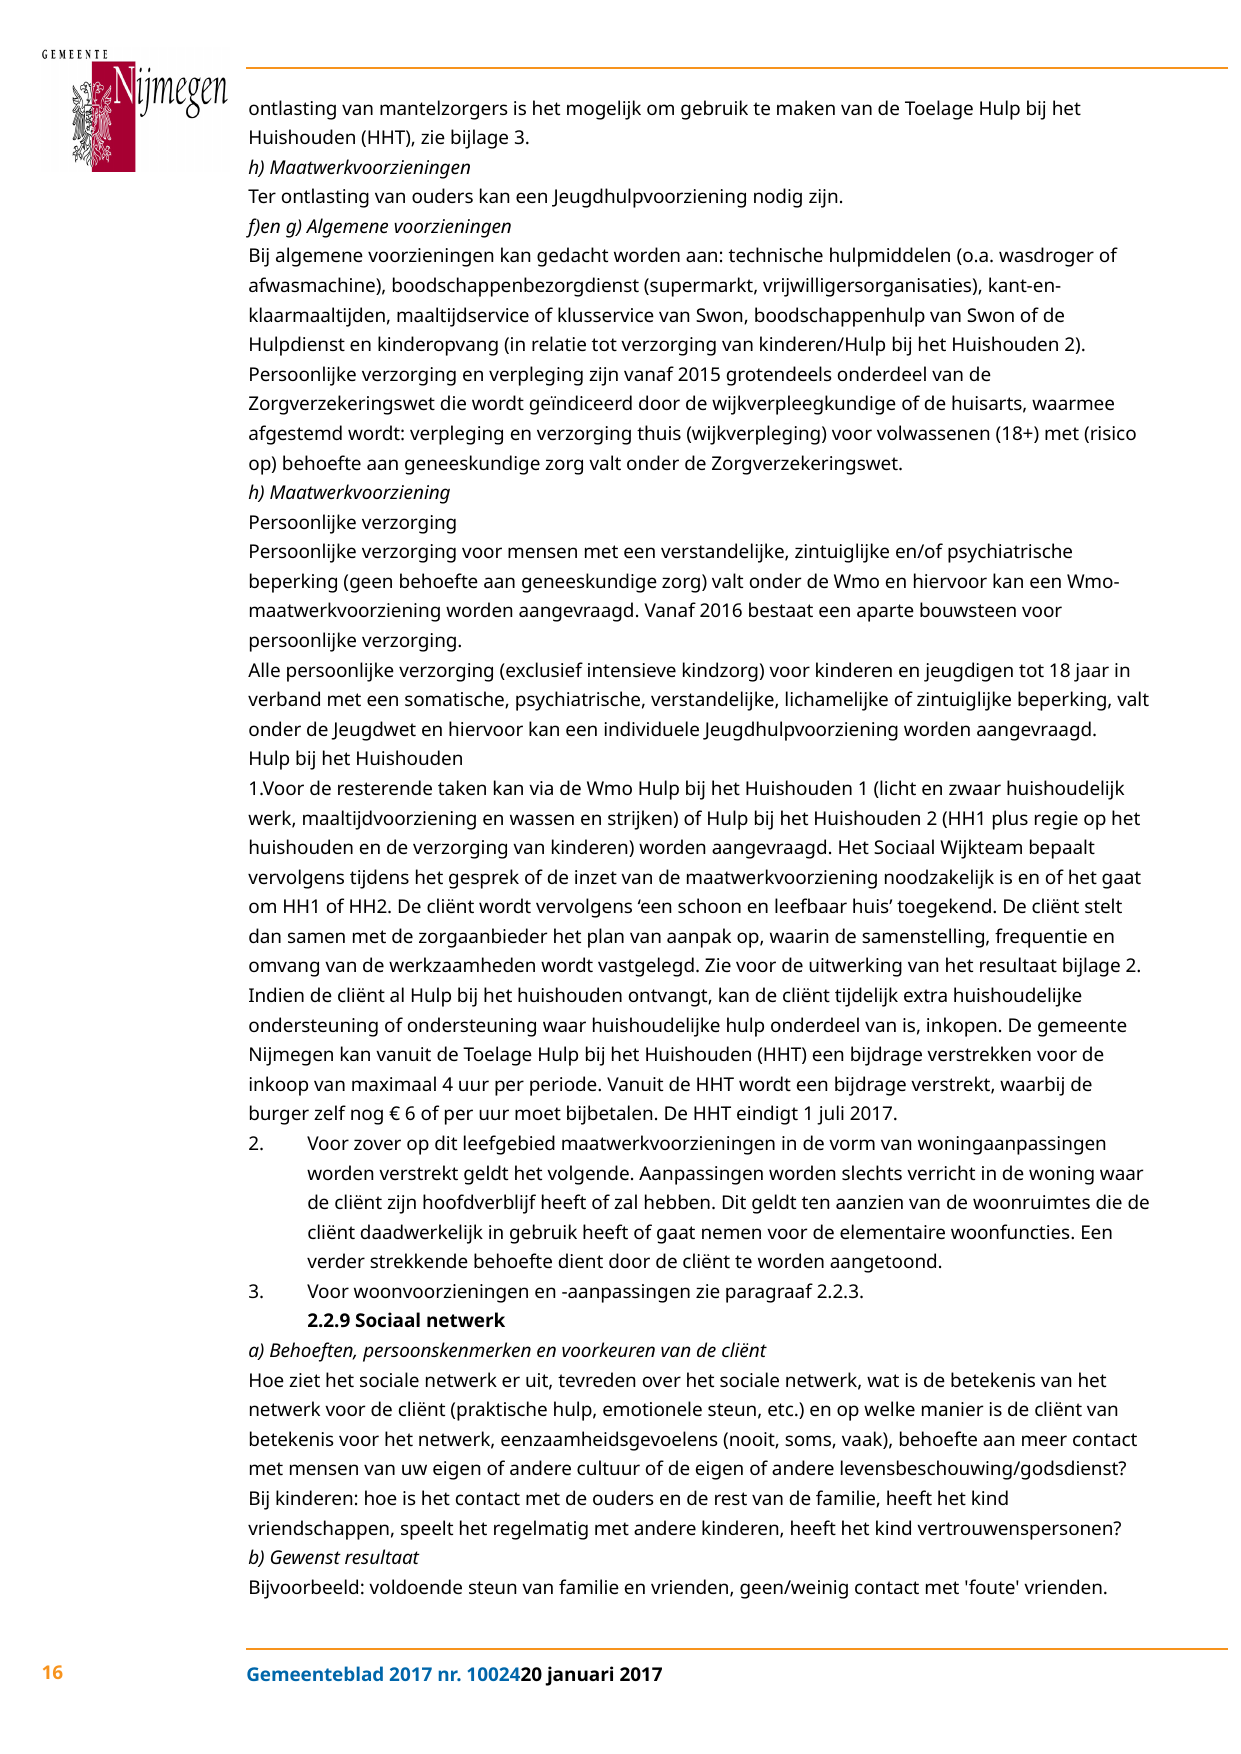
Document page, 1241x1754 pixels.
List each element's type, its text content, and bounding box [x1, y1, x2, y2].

text Bij algemene voorzieningen kan gedacht worden aan: technische hulpmiddelen (o.a. wasdroger of afwasmachine), boodschappenbezorgdienst (supermarkt, vrijwilligersorganisaties), kant-en-klaarmaaltijden, maaltijdservice of klusservice van Swon, boodschappenhulp van Swon of de Hulpdienst en kinderopvang (in relatie tot verzorging van kinderen/Hulp bij het Huishouden 2). [248, 243, 1152, 357]
text f)en g) Algemene voorzieningen [248, 213, 1152, 239]
list Voor zover op dit leefgebied maatwerkvoorzieningen in de vorm van woningaanpassingen worden verstrekt geldt het volgende. Aanpassingen worden slechts verricht in de woning waar de cliënt zijn hoofdverblijf heeft of zal hebben. Dit geldt ten aanzien van de woonruimtes die de cliënt daadwerkelijk in gebruik heeft of gaat nemen voor de elementaire woonfuncties. Een verder strekkende behoefte dient door de cliënt te worden aangetoond. [248, 1130, 1152, 1274]
text b) Gewenst resultaat [248, 1544, 1152, 1570]
picture [41, 47, 231, 172]
text ontlasting van mantelzorgers is het mogelijk om gebruik te maken van de Toelage Hulp bij het Huishouden (HHT), zie bijlage 3. [248, 95, 1152, 150]
text h) Maatwerkvoorziening [248, 479, 1152, 505]
text Indien de cliënt al Hulp bij het huishouden ontvangt, kan de cliënt tijdelijk extra huishoudelijke ondersteuning of ondersteuning waar huishoudelijke hulp onderdeel van is, inkopen. De gemeente Nijmegen kan vanuit de Toelage Hulp bij het Huishouden (HHT) een bijdrage verstrekken voor de inkoop van maximaal 4 uur per periode. Vanuit de HHT wordt een bijdrage verstrekt, waarbij de burger zelf nog € 6 of per uur moet bijbetalen. De HHT eindigt 1 juli 2017. [248, 982, 1152, 1126]
text 1.Voor de resterende taken kan via de Wmo Hulp bij het Huishouden 1 (licht en zwaar huishoudelijk werk, maaltijdvoorziening en wassen en strijken) of Hulp bij het Huishouden 2 (HH1 plus regie op het huishouden en de verzorging van kinderen) worden aangevraagd. Het Sociaal Wijkteam bepaalt vervolgens tijdens het gesprek of de inzet van de maatwerkvoorziening noodzakelijk is en of het gaat om HH1 of HH2. De cliënt wordt vervolgens ‘een schoon en leefbaar huis’ toegekend. De cliënt stelt dan samen met de zorgaanbieder het plan van aanpak op, waarin de samenstelling, frequentie en omvang van de werkzaamheden wordt vastgelegd. Zie voor de uitwerking van het resultaat bijlage 2. [248, 775, 1152, 978]
text Persoonlijke verzorging voor mensen met een verstandelijke, zintuiglijke en/of psychiatrische beperking (geen behoefte aan geneeskundige zorg) valt onder de Wmo en hiervoor kan een Wmo-maatwerkvoorziening worden aangevraagd. Vanaf 2016 bestaat een aparte bouwsteen voor persoonlijke verzorging. [248, 538, 1152, 653]
text Persoonlijke verzorging [248, 509, 1152, 535]
text Bijvoorbeeld: voldoende steun van familie en vrienden, geen/weinig contact met 'foute' vrienden. [248, 1574, 1152, 1600]
text h) Maatwerkvoorzieningen [248, 154, 1152, 180]
text a) Behoeften, persoonskenmerken en voorkeuren van de cliënt [248, 1337, 1152, 1363]
text Alle persoonlijke verzorging (exclusief intensieve kindzorg) voor kinderen en jeugdigen tot 18 jaar in verband met een somatische, psychiatrische, verstandelijke, lichamelijke of zintuiglijke beperking, valt onder de Jeugdwet en hiervoor kan een individuele Jeugdhulpvoorziening worden aangevraagd. [248, 657, 1152, 742]
list 2.2.9 Sociaal netwerk [248, 1308, 1152, 1333]
text Hulp bij het Huishouden [248, 746, 1152, 771]
text Ter ontlasting van ouders kan een Jeugdhulpvoorziening nodig zijn. [248, 183, 1152, 209]
list Voor woonvoorzieningen en -aanpassingen zie paragraaf 2.2.3. [248, 1278, 1152, 1304]
text Persoonlijke verzorging en verpleging zijn vanaf 2015 grotendeels onderdeel van de Zorgverzekeringswet die wordt geïndiceerd door de wijkverpleegkundige of de huisarts, waarmee afgestemd wordt: verpleging en verzorging thuis (wijkverpleging) voor volwassenen (18+) met (risico op) behoefte aan geneeskundige zorg valt onder de Zorgverzekeringswet. [248, 361, 1152, 476]
text Hoe ziet het sociale netwerk er uit, tevreden over het sociale netwerk, wat is de betekenis van het netwerk voor de cliënt (praktische hulp, emotionele steun, etc.) en op welke manier is de cliënt van betekenis voor het netwerk, eenzaamheidsgevoelens (nooit, soms, vaak), behoefte aan meer contact met mensen van uw eigen of andere cultuur of de eigen of andere levensbeschouwing/godsdienst? Bij kinderen: hoe is het contact met de ouders en de rest van de familie, heeft het kind vriendschappen, speelt het regelmatig met andere kinderen, heeft het kind vertrouwenspersonen? [248, 1367, 1152, 1541]
